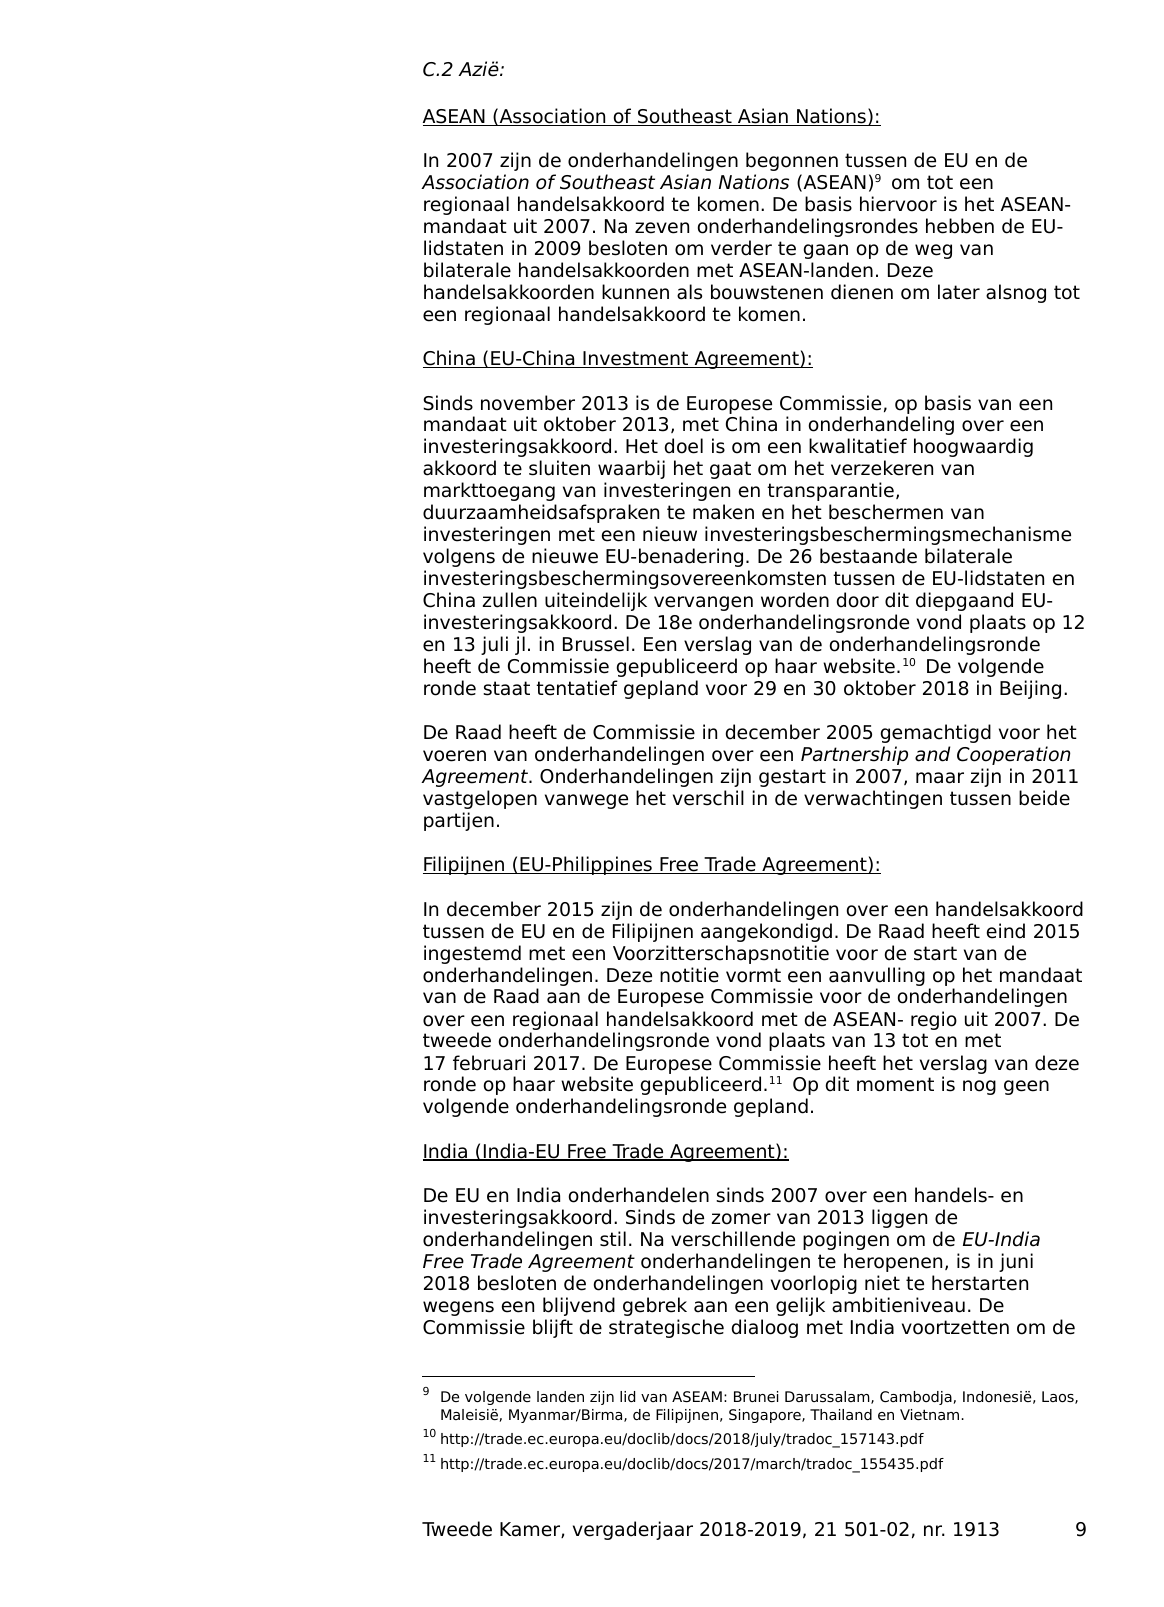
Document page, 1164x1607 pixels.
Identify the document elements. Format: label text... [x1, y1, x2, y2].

text http://trade.ec.europa.eu/doclib/docs/2017/march/tradoc_155435.pdf [422, 1452, 1087, 1474]
text Sinds november 2013 is de Europese Commissie, op basis van een mandaat uit oktober 2013, met China in onderhandeling over een investeringsakkoord. Het doel is om een kwalitatief hoogwaardig akkoord te sluiten waarbij het gaat om het verzekeren van markttoegang van investeringen en transparantie, duurzaamheidsafspraken te maken en het beschermen van investeringen met een nieuw investeringsbeschermingsmechanisme volgens de nieuwe EU-benadering. De 26 bestaande bilaterale investeringsbeschermingsovereenkomsten tussen de EU-lidstaten en China zullen uiteindelijk vervangen worden door dit diepgaand EU-investeringsakkoord. De 18e onderhandelingsronde vond plaats op 12 en 13 juli jl. in Brussel. Een verslag van de onderhandelingsronde heeft de Commissie gepubliceerd op haar website. De volgende ronde staat tentatief gepland voor 29 en 30 oktober 2018 in Beijing. [422, 392, 1087, 700]
subtitle China (EU-China Investment Agreement): [422, 348, 1087, 370]
subtitle ASEAN (Association of Southeast Asian Nations): [422, 106, 1087, 128]
text In december 2015 zijn de onderhandelingen over een handelsakkoord tussen de EU en de Filipijnen aangekondigd. De Raad heeft eind 2015 ingestemd met een Voorzitterschapsnotitie voor de start van de onderhandelingen. Deze notitie vormt een aanvulling op het mandaat van de Raad aan de Europese Commissie voor de onderhandelingen over een regionaal handelsakkoord met de ASEAN- regio uit 2007. De tweede onderhandelingsronde vond plaats van 13 tot en met 17 februari 2017. De Europese Commissie heeft het verslag van deze ronde op haar website gepubliceerd. Op dit moment is nog geen volgende onderhandelingsronde gepland. [422, 898, 1087, 1118]
subtitle C.2 Azië: [422, 59, 1087, 81]
subtitle Filipijnen (EU-Philippines Free Trade Agreement): [422, 854, 1087, 876]
text De EU en India onderhandelen sinds 2007 over een handels- en investeringsakkoord. Sinds de zomer van 2013 liggen de onderhandelingen stil. Na verschillende pogingen om de EU-India Free Trade Agreement onderhandelingen te heropenen, is in juni 2018 besloten de onderhandelingen voorlopig niet te herstarten wegens een blijvend gebrek aan een gelijk ambitieniveau. De Commissie blijft de strategische dialoog met India voortzetten om de [422, 1185, 1087, 1338]
text In 2007 zijn de onderhandelingen begonnen tussen de EU en de Association of Southeast Asian Nations (ASEAN) om tot een regionaal handelsakkoord te komen. De basis hiervoor is het ASEAN- mandaat uit 2007. Na zeven onderhandelingsrondes hebben de EU-lidstaten in 2009 besloten om verder te gaan op de weg van bilaterale handelsakkoorden met ASEAN-landen. Deze handelsakkoorden kunnen als bouwstenen dienen om later alsnog tot een regionaal handelsakkoord te komen. [422, 150, 1087, 326]
text De Raad heeft de Commissie in december 2005 gemachtigd voor het voeren van onderhandelingen over een Partnership and Cooperation Agreement. Onderhandelingen zijn gestart in 2007, maar zijn in 2011 vastgelopen vanwege het verschil in de verwachtingen tussen beide partijen. [422, 722, 1087, 832]
text De volgende landen zijn lid van ASEAM: Brunei Darussalam, Cambodja, Indonesië, Laos, Maleisië, Myanmar/Birma, de Filipijnen, Singapore, Thailand en Vietnam. [422, 1385, 1087, 1424]
subtitle India (India-EU Free Trade Agreement): [422, 1141, 1087, 1162]
text http://trade.ec.europa.eu/doclib/docs/2018/july/tradoc_157143.pdf [422, 1427, 1087, 1449]
